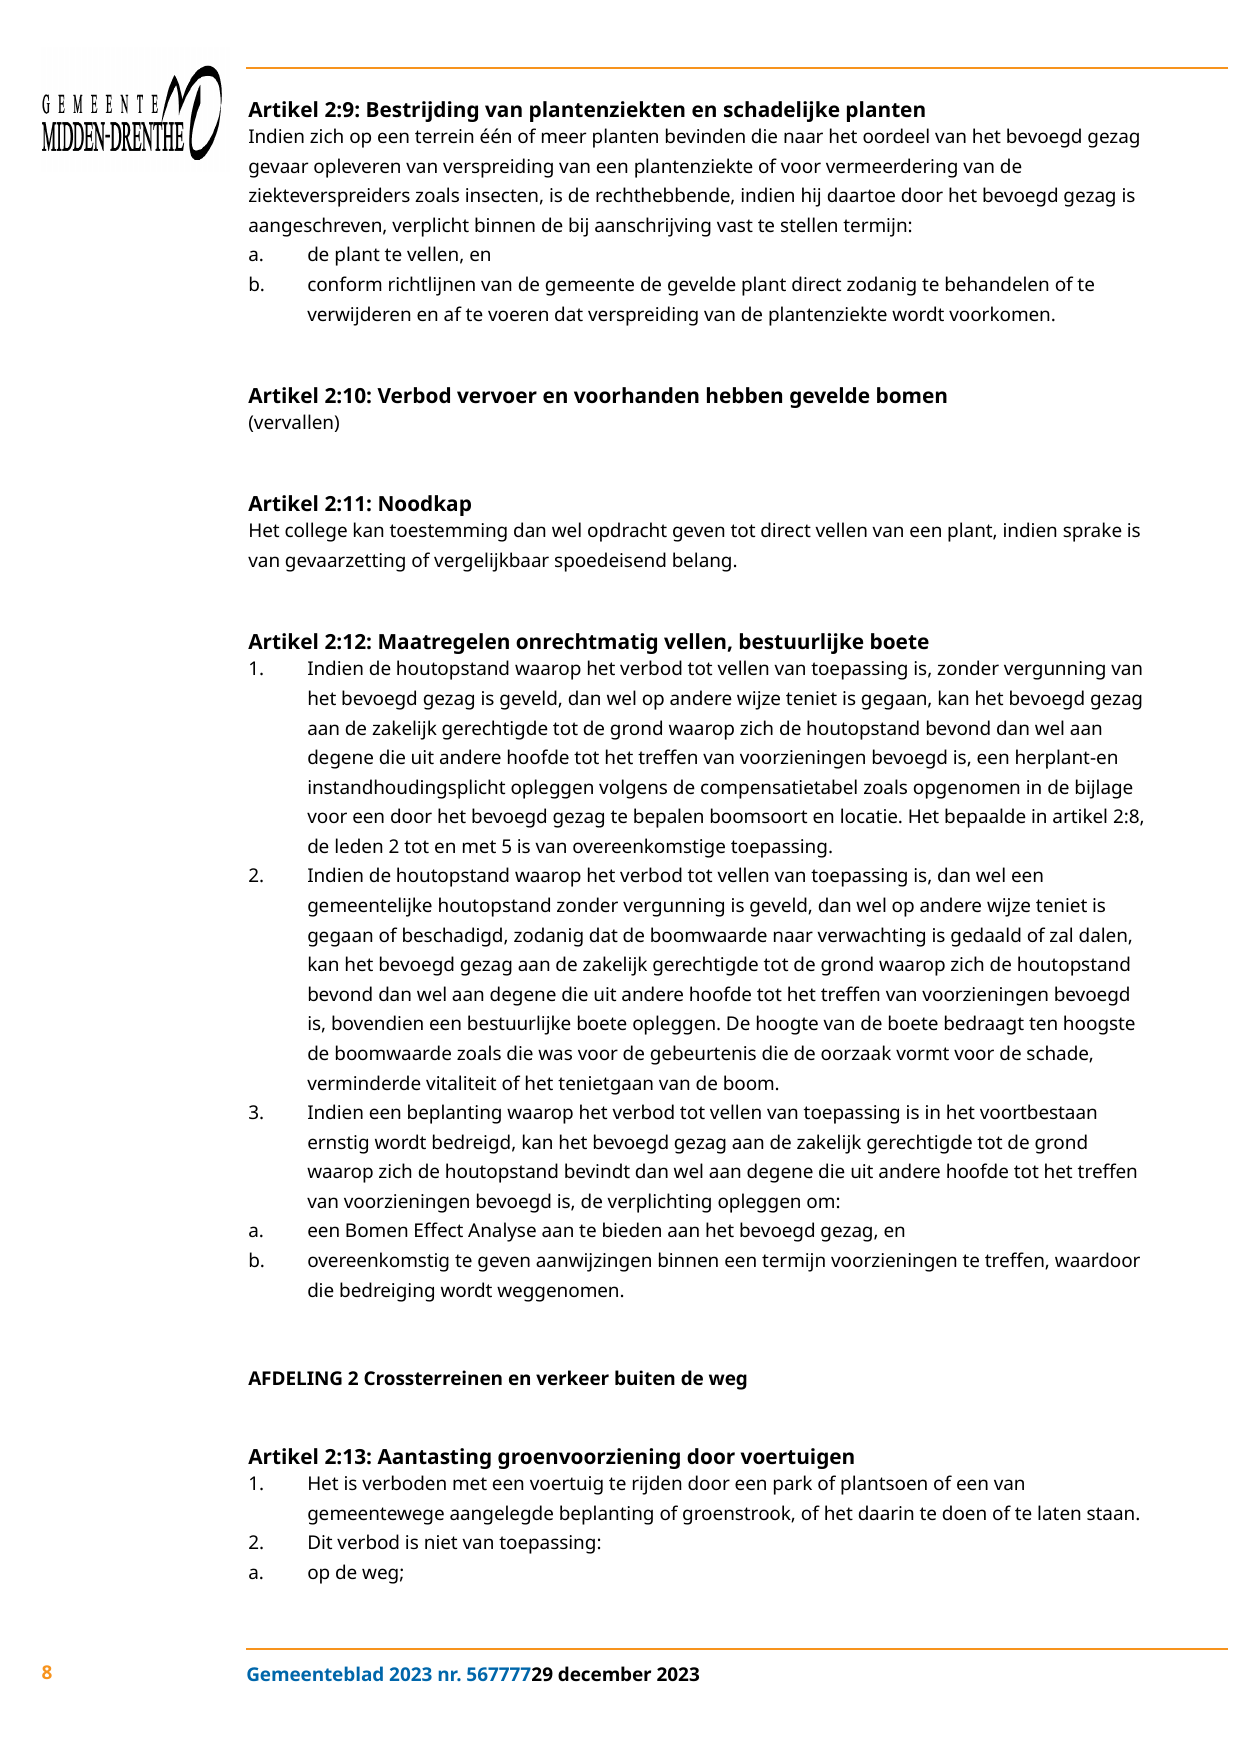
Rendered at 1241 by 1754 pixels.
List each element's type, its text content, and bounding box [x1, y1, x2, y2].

list Indien de houtopstand waarop het verbod tot vellen van toepassing is, zonder vergunning van het bevoegd gezag is geveld, dan wel op andere wijze teniet is gegaan, kan het bevoegd gezag aan de zakelijk gerechtigde tot de grond waarop zich de houtopstand bevond dan wel aan degene die uit andere hoofde tot het treffen van voorzieningen bevoegd is, een herplant-en instandhoudingsplicht opleggen volgens de compensatietabel zoals opgenomen in de bijlage voor een door het bevoegd gezag te bepalen boomsoort en locatie. Het bepaalde in artikel 2:8, de leden 2 tot en met 5 is van overeenkomstige toepassing. [248, 656, 1152, 859]
list conform richtlijnen van de gemeente de gevelde plant direct zodanig te behandelen of te verwijderen en af te voeren dat verspreiding van de plantenziekte wordt voorkomen. [248, 271, 1152, 326]
list de plant te vellen, en [248, 242, 1152, 267]
list een Bomen Effect Analyse aan te bieden aan het bevoegd gezag, en [248, 1218, 1152, 1243]
text (vervallen) [248, 409, 1152, 435]
text AFDELING 2 Crossterreinen en verkeer buiten de weg [248, 1366, 1152, 1391]
list Indien een beplanting waarop het verbod tot vellen van toepassing is in het voortbestaan ernstig wordt bedreigd, kan het bevoegd gezag aan de zakelijk gerechtigde tot de grond waarop zich de houtopstand bevindt dan wel aan degene die uit andere hoofde tot het treffen van voorzieningen bevoegd is, de verplichting opleggen om: [248, 1099, 1152, 1214]
list overeenkomstig te geven aanwijzingen binnen een termijn voorzieningen te treffen, waardoor die bedreiging wordt weggenomen. [248, 1247, 1152, 1303]
text Indien zich op een terrein één of meer planten bevinden die naar het oordeel van het bevoegd gezag gevaar opleveren van verspreiding van een plantenziekte of voor vermeerdering van de ziekteverspreiders zoals insecten, is de rechthebbende, indien hij daartoe door het bevoegd gezag is aangeschreven, verplicht binnen de bij aanschrijving vast te stellen termijn: [248, 123, 1152, 238]
list op de weg; [248, 1559, 1152, 1585]
text Artikel 2:11: Noodkap [248, 489, 1152, 518]
list Het is verboden met een voertuig te rijden door een park of plantsoen of een van gemeentewege aangelegde beplanting of groenstrook, of het daarin te doen of te laten staan. [248, 1470, 1152, 1526]
text Artikel 2:13: Aantasting groenvoorziening door voertuigen [248, 1442, 1152, 1470]
text Artikel 2:12: Maatregelen onrechtmatig vellen, bestuurlijke boete [248, 627, 1152, 656]
list Indien de houtopstand waarop het verbod tot vellen van toepassing is, dan wel een gemeentelijke houtopstand zonder vergunning is geveld, dan wel op andere wijze teniet is gegaan of beschadigd, zodanig dat de boomwaarde naar verwachting is gedaald of zal dalen, kan het bevoegd gezag aan de zakelijk gerechtigde tot de grond waarop zich de houtopstand bevond dan wel aan degene die uit andere hoofde tot het treffen van voorzieningen bevoegd is, bovendien een bestuurlijke boete opleggen. De hoogte van de boete bedraagt ten hoogste de boomwaarde zoals die was voor de gebeurtenis die de oorzaak vormt voor de schade, verminderde vitaliteit of het tenietgaan van de boom. [248, 863, 1152, 1096]
picture [41, 47, 231, 172]
text Artikel 2:10: Verbod vervoer en voorhanden hebben gevelde bomen [248, 381, 1152, 409]
text Artikel 2:9: Bestrijding van plantenziekten en schadelijke planten [248, 95, 1152, 123]
list Dit verbod is niet van toepassing: [248, 1529, 1152, 1555]
text Het college kan toestemming dan wel opdracht geven tot direct vellen van een plant, indien sprake is van gevaarzetting of vergelijkbaar spoedeisend belang. [248, 518, 1152, 573]
